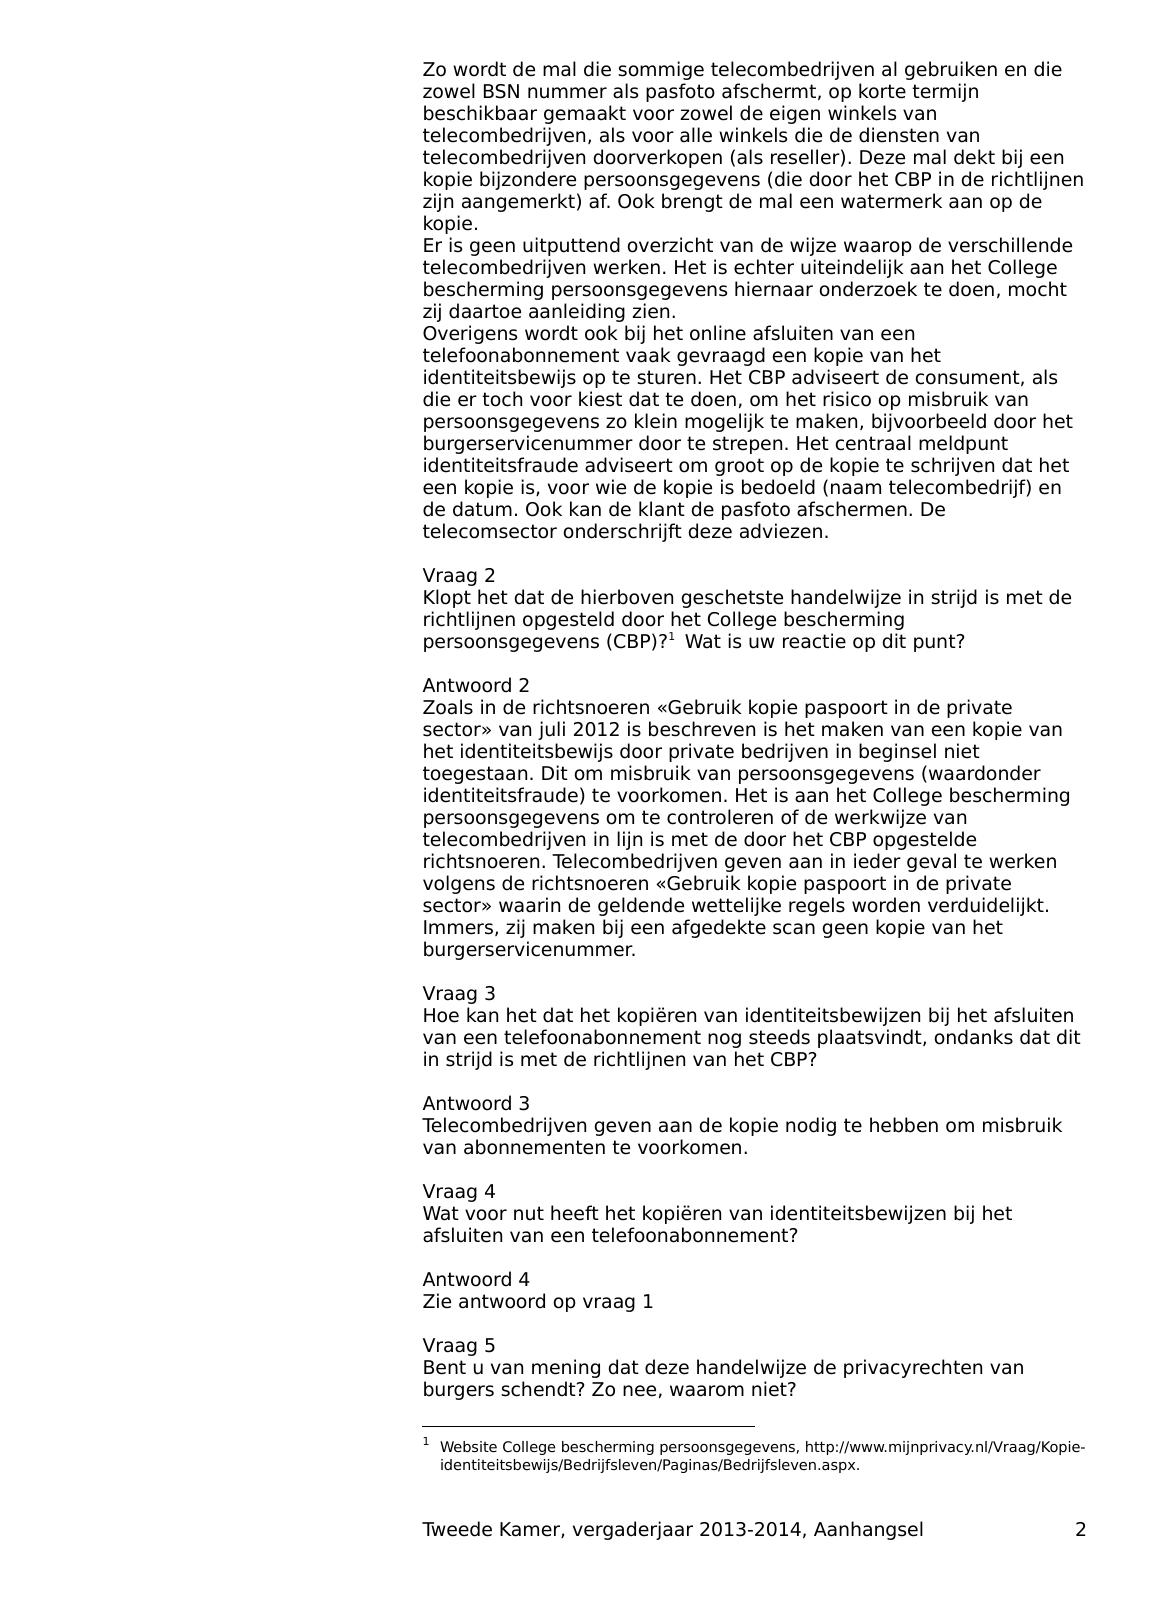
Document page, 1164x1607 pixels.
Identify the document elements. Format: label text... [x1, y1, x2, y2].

text Telecombedrijven geven aan de kopie nodig te hebben om misbruik van abonnementen te voorkomen. [422, 1115, 1087, 1159]
text Vraag 5 [422, 1335, 1087, 1357]
text Vraag 4 [422, 1181, 1087, 1203]
text Er is geen uitputtend overzicht van de wijze waarop de verschillende telecombedrijven werken. Het is echter uiteindelijk aan het College bescherming persoonsgegevens hiernaar onderzoek te doen, mocht zij daartoe aanleiding zien. [422, 235, 1087, 323]
text Zo wordt de mal die sommige telecombedrijven al gebruiken en die zowel BSN nummer als pasfoto afschermt, op korte termijn beschikbaar gemaakt voor zowel de eigen winkels van telecombedrijven, als voor alle winkels die de diensten van telecombedrijven doorverkopen (als reseller). Deze mal dekt bij een kopie bijzondere persoonsgegevens (die door het CBP in de richtlijnen zijn aangemerkt) af. Ook brengt de mal een watermerk aan op de kopie. [422, 59, 1087, 235]
text Website College bescherming persoonsgegevens, http://www.mijnprivacy.nl/Vraag/Kopie-identiteitsbewijs/Bedrijfsleven/Paginas/Bedrijfsleven.aspx. [422, 1435, 1087, 1474]
text Overigens wordt ook bij het online afsluiten van een telefoonabonnement vaak gevraagd een kopie van het identiteitsbewijs op te sturen. Het CBP adviseert de consument, als die er toch voor kiest dat te doen, om het risico op misbruik van persoonsgegevens zo klein mogelijk te maken, bijvoorbeeld door het burgerservicenummer door te strepen. Het centraal meldpunt identiteitsfraude adviseert om groot op de kopie te schrijven dat het een kopie is, voor wie de kopie is bedoeld (naam telecombedrijf) en de datum. Ook kan de klant de pasfoto afschermen. De telecomsector onderschrijft deze adviezen. [422, 323, 1087, 543]
text Antwoord 4 [422, 1269, 1087, 1291]
text Antwoord 2 [422, 675, 1087, 697]
text Vraag 3 [422, 983, 1087, 1005]
text Hoe kan het dat het kopiëren van identiteitsbewijzen bij het afsluiten van een telefoonabonnement nog steeds plaatsvindt, ondanks dat dit in strijd is met de richtlijnen van het CBP? [422, 1005, 1087, 1071]
text Klopt het dat de hierboven geschetste handelwijze in strijd is met de richtlijnen opgesteld door het College bescherming persoonsgegevens (CBP)? Wat is uw reactie op dit punt? [422, 587, 1087, 653]
text Vraag 2 [422, 565, 1087, 587]
text Zie antwoord op vraag 1 [422, 1291, 1087, 1313]
text Wat voor nut heeft het kopiëren van identiteitsbewijzen bij het afsluiten van een telefoonabonnement? [422, 1203, 1087, 1247]
text Bent u van mening dat deze handelwijze de privacyrechten van burgers schendt? Zo nee, waarom niet? [422, 1357, 1087, 1401]
text Antwoord 3 [422, 1093, 1087, 1115]
text Zoals in de richtsnoeren «Gebruik kopie paspoort in de private sector» van juli 2012 is beschreven is het maken van een kopie van het identiteitsbewijs door private bedrijven in beginsel niet toegestaan. Dit om misbruik van persoonsgegevens (waardonder identiteitsfraude) te voorkomen. Het is aan het College bescherming persoonsgegevens om te controleren of de werkwijze van telecombedrijven in lijn is met de door het CBP opgestelde richtsnoeren. Telecombedrijven geven aan in ieder geval te werken volgens de richtsnoeren «Gebruik kopie paspoort in de private sector» waarin de geldende wettelijke regels worden verduidelijkt. Immers, zij maken bij een afgedekte scan geen kopie van het burgerservicenummer. [422, 697, 1087, 961]
